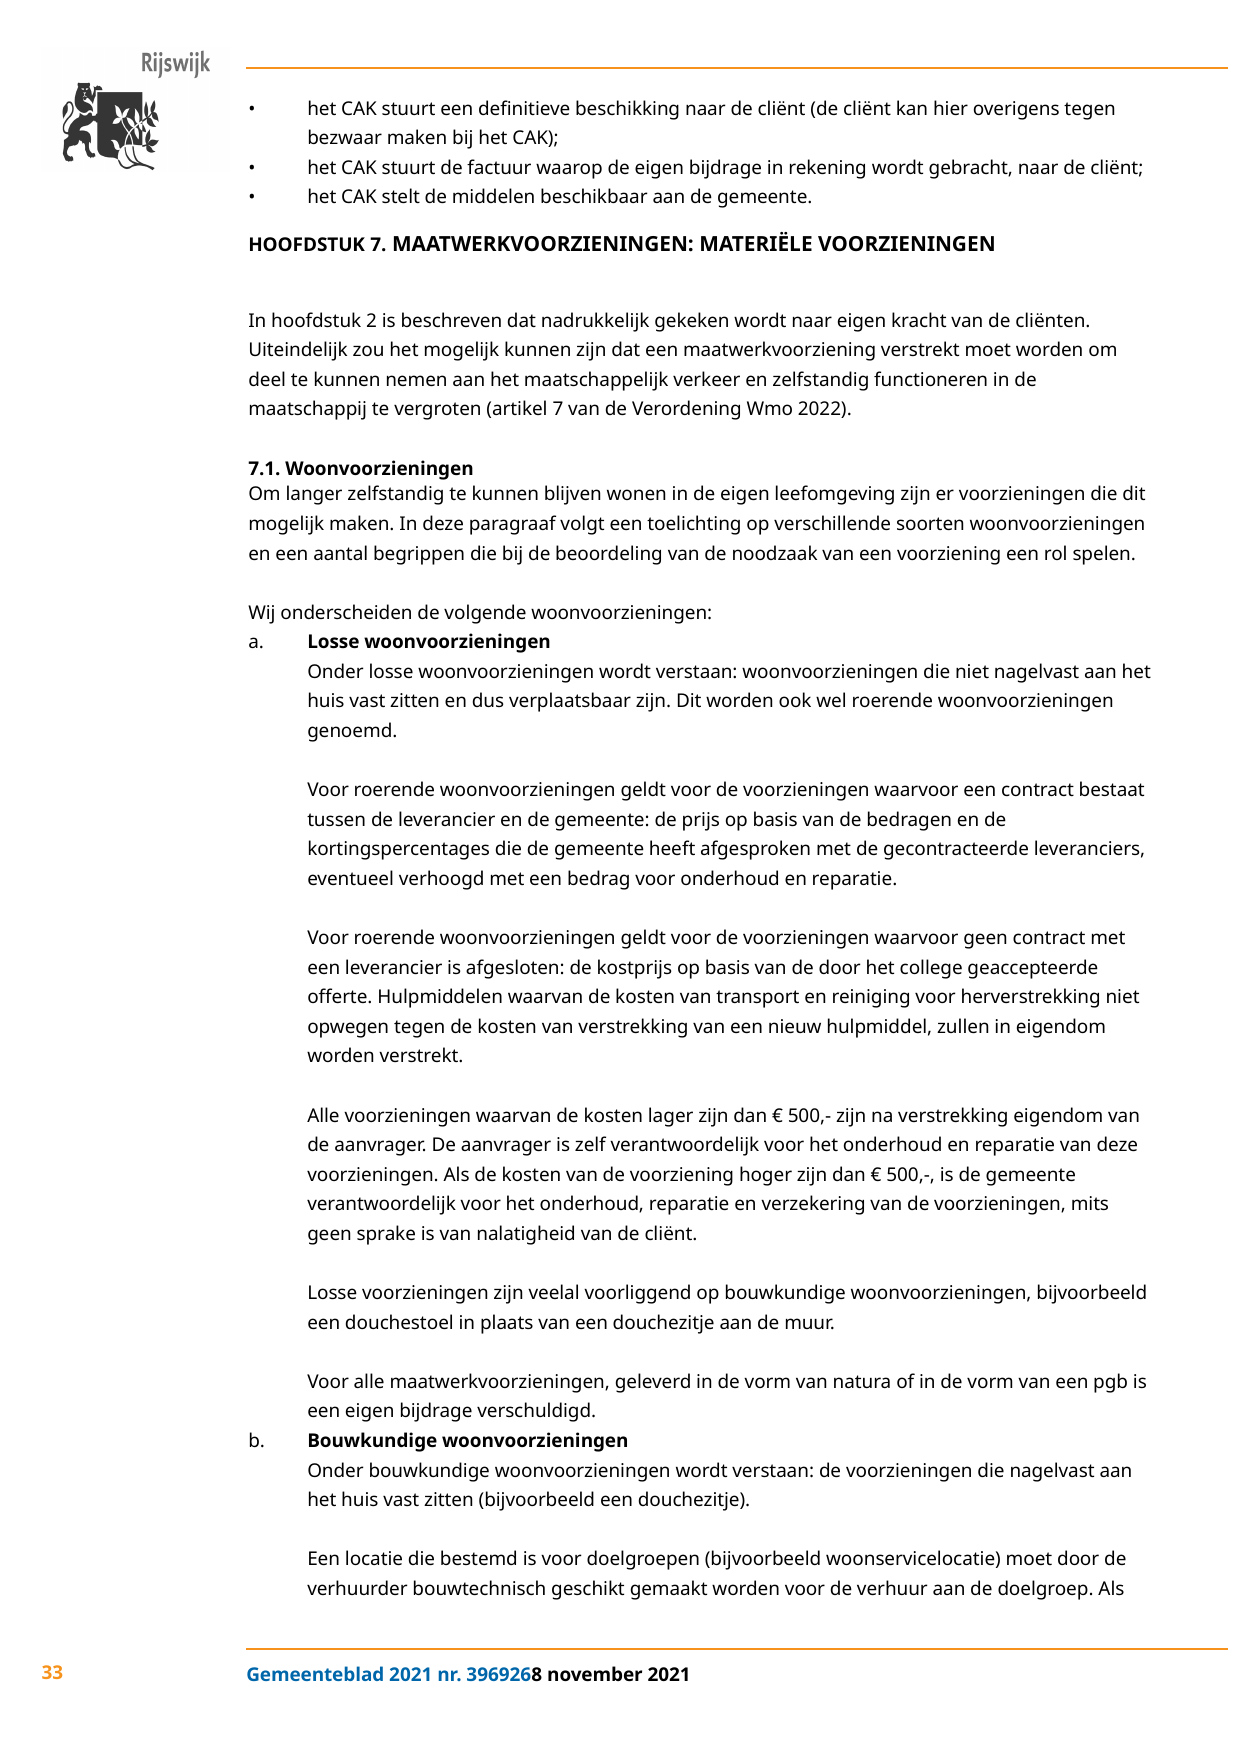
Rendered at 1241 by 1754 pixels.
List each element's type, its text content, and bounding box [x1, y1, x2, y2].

list Losse woonvoorzieningen [248, 628, 1152, 654]
text Om langer zelfstandig te kunnen blijven wonen in de eigen leefomgeving zijn er voorzieningen die dit mogelijk maken. In deze paragraaf volgt een toelichting op verschillende soorten woonvoorzieningen en een aantal begrippen die bij de beoordeling van de noodzaak van een voorziening een rol spelen. [248, 481, 1152, 565]
list Alle voorzieningen waarvan de kosten lager zijn dan € 500,- zijn na verstrekking eigendom van de aanvrager. De aanvrager is zelf verantwoordelijk voor het onderhoud en reparatie van deze voorzieningen. Als de kosten van de voorziening hoger zijn dan € 500,-, is de gemeente verantwoordelijk voor het onderhoud, reparatie en verzekering van de voorzieningen, mits geen sprake is van nalatigheid van de cliënt. [248, 1102, 1152, 1246]
list Bouwkundige woonvoorzieningen [248, 1427, 1152, 1453]
list het CAK stelt de middelen beschikbaar aan de gemeente. [248, 183, 1152, 209]
list Onder losse woonvoorzieningen wordt verstaan: woonvoorzieningen die niet nagelvast aan het huis vast zitten en dus verplaatsbaar zijn. Dit worden ook wel roerende woonvoorzieningen genoemd. [248, 658, 1152, 743]
list Een locatie die bestemd is voor doelgroepen (bijvoorbeeld woonservicelocatie) moet door de verhuurder bouwtechnisch geschikt gemaakt worden voor de verhuur aan de doelgroep. Als [248, 1546, 1152, 1601]
list het CAK stuurt de factuur waarop de eigen bijdrage in rekening wordt gebracht, naar de cliënt; [248, 154, 1152, 180]
text HOOFDSTUK 7. MAATWERKVOORZIENINGEN: MATERIËLE VOORZIENINGEN [248, 229, 1152, 258]
list Onder bouwkundige woonvoorzieningen wordt verstaan: de voorzieningen die nagelvast aan het huis vast zitten (bijvoorbeeld een douchezitje). [248, 1457, 1152, 1512]
text Wij onderscheiden de volgende woonvoorzieningen: [248, 599, 1152, 624]
list Losse voorzieningen zijn veelal voorliggend op bouwkundige woonvoorzieningen, bijvoorbeeld een douchestoel in plaats van een douchezitje aan de muur. [248, 1279, 1152, 1334]
list Voor alle maatwerkvoorzieningen, geleverd in de vorm van natura of in de vorm van een pgb is een eigen bijdrage verschuldigd. [248, 1368, 1152, 1423]
list het CAK stuurt een definitieve beschikking naar de cliënt (de cliënt kan hier overigens tegen bezwaar maken bij het CAK); [248, 95, 1152, 150]
text In hoofdstuk 2 is beschreven dat nadrukkelijk gekeken wordt naar eigen kracht van de cliënten. Uiteindelijk zou het mogelijk kunnen zijn dat een maatwerkvoorziening verstrekt moet worden om deel te kunnen nemen aan het maatschappelijk verkeer en zelfstandig functioneren in de maatschappij te vergroten (artikel 7 van de Verordening Wmo 2022). [248, 307, 1152, 421]
picture [41, 47, 231, 172]
text 7.1. Woonvoorzieningen [248, 455, 1152, 481]
list Voor roerende woonvoorzieningen geldt voor de voorzieningen waarvoor een contract bestaat tussen de leverancier en de gemeente: de prijs op basis van de bedragen en de kortingspercentages die de gemeente heeft afgesproken met de gecontracteerde leveranciers, eventueel verhoogd met een bedrag voor onderhoud en reparatie. [248, 776, 1152, 891]
list Voor roerende woonvoorzieningen geldt voor de voorzieningen waarvoor geen contract met een leverancier is afgesloten: de kostprijs op basis van de door het college geaccepteerde offerte. Hulpmiddelen waarvan de kosten van transport en reiniging voor herverstrekking niet opwegen tegen de kosten van verstrekking van een nieuw hulpmiddel, zullen in eigendom worden verstrekt. [248, 924, 1152, 1068]
